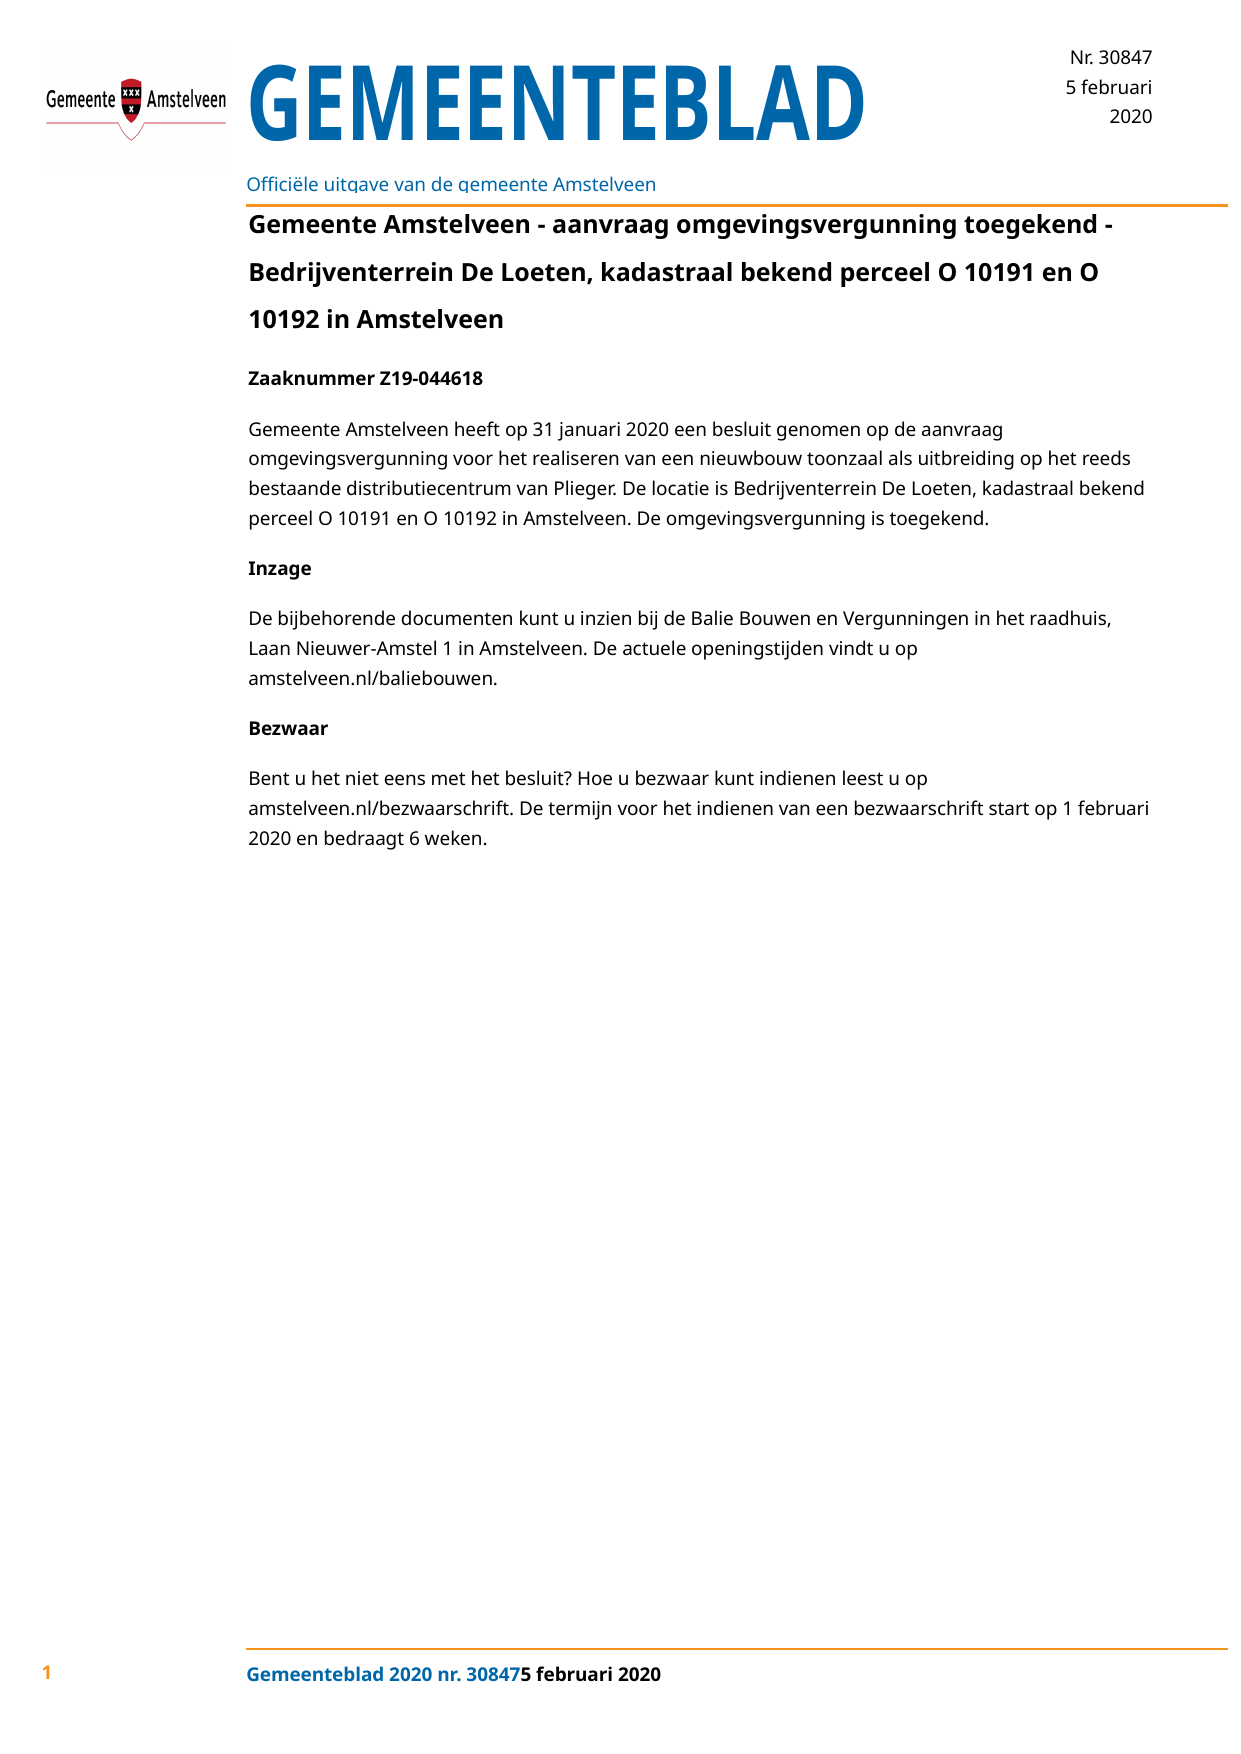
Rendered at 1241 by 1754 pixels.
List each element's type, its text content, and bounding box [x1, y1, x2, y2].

text Gemeente Amstelveen heeft op 31 januari 2020 een besluit genomen op de aanvraag omgevingsvergunning voor het realiseren van een nieuwbouw toonzaal als uitbreiding op het reeds bestaande distributiecentrum van Plieger. De locatie is Bedrijventerrein De Loeten, kadastraal bekend perceel O 10191 en O 10192 in Amstelveen. De omgevingsvergunning is toegekend. [248, 416, 1152, 530]
text Bent u het niet eens met het besluit? Hoe u bezwaar kunt indienen leest u op amstelveen.nl/bezwaarschrift. De termijn voor het indienen van een bezwaarschrift start op 1 februari 2020 en bedraagt 6 weken. [248, 766, 1152, 850]
picture [41, 47, 231, 172]
text Gemeente Amstelveen - aanvraag omgevingsvergunning toegekend - Bedrijventerrein De Loeten, kadastraal bekend perceel O 10191 en O 10192 in Amstelveen [248, 207, 1152, 336]
text De bijbehorende documenten kunt u inzien bij de Balie Bouwen en Vergunningen in het raadhuis, Laan Nieuwer-Amstel 1 in Amstelveen. De actuele openingstijden vindt u op amstelveen.nl/baliebouwen. [248, 606, 1152, 690]
text Bezwaar [248, 715, 1152, 741]
text Inzage [248, 555, 1152, 581]
text Zaaknummer Z19-044618 [248, 366, 1152, 391]
